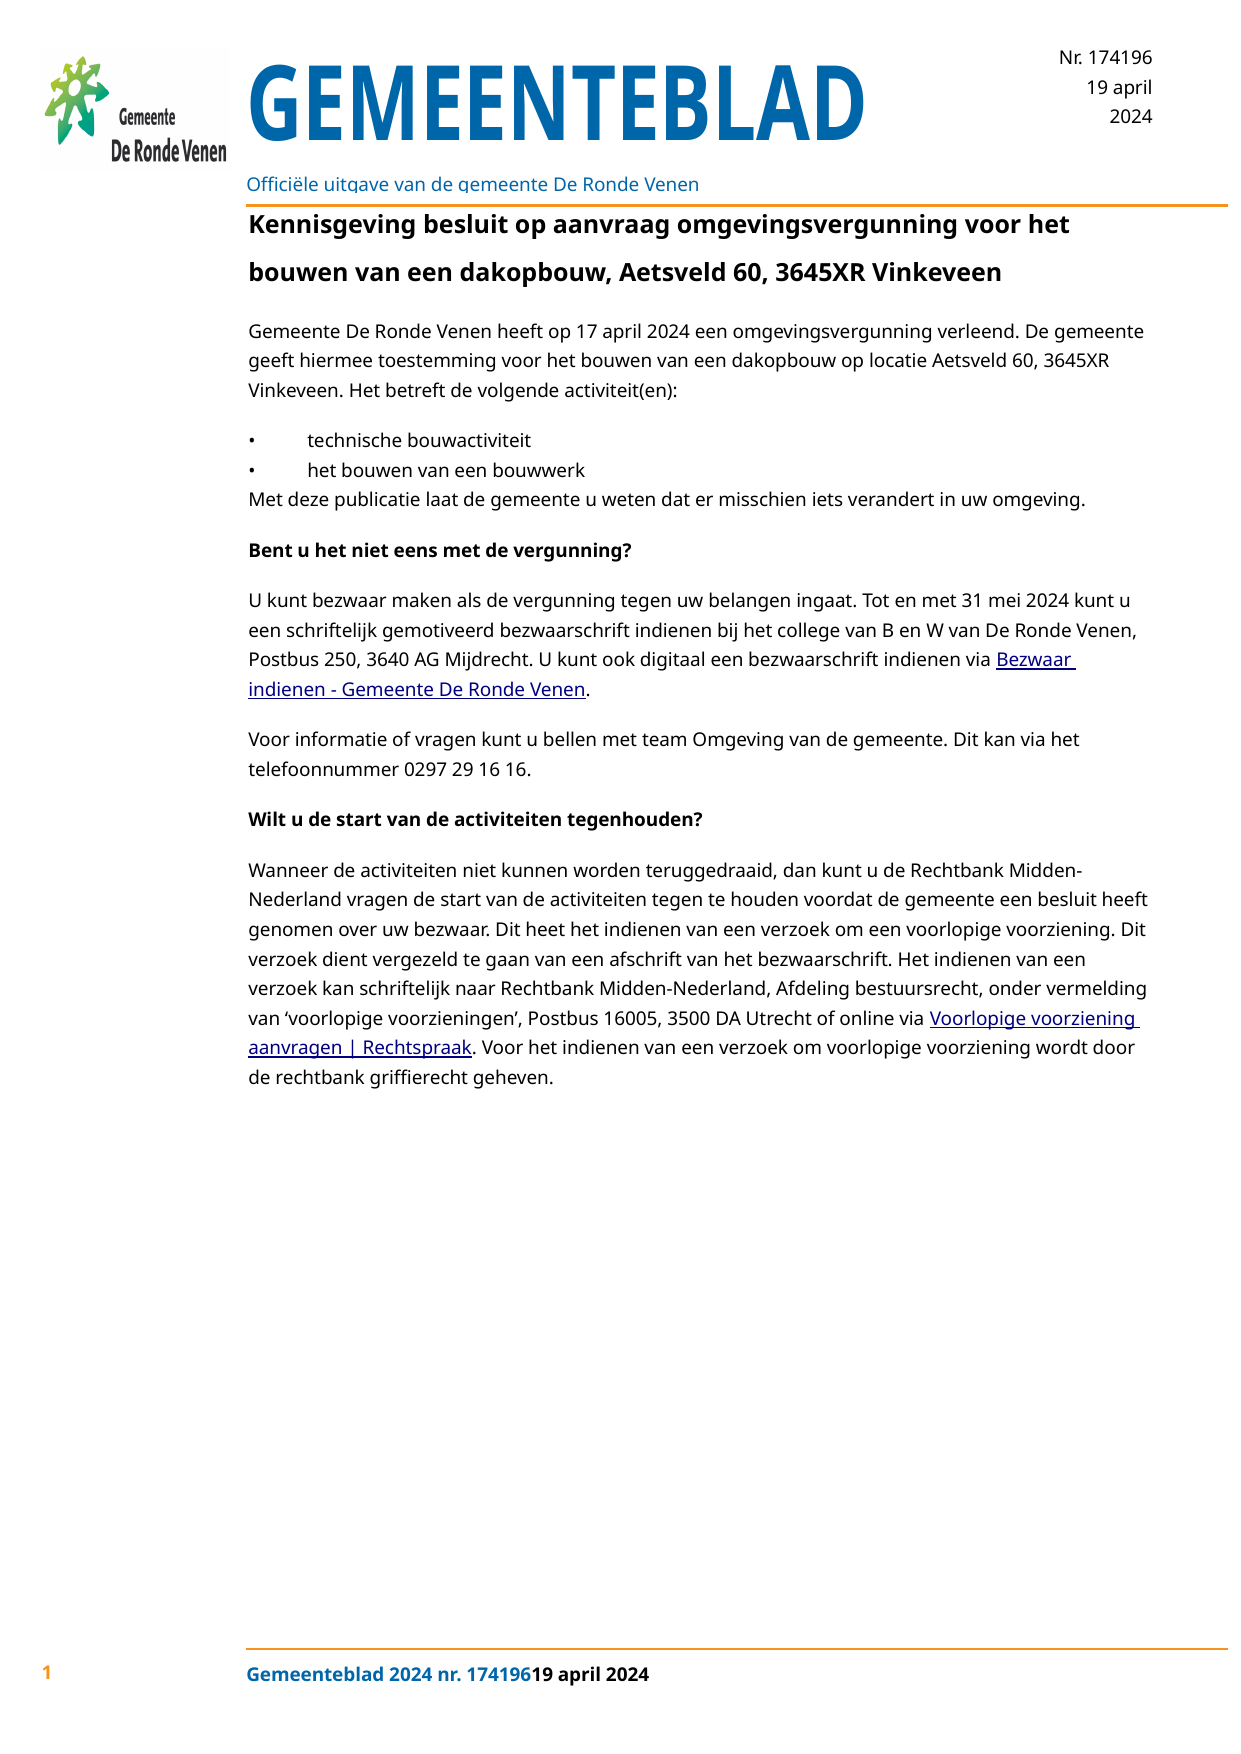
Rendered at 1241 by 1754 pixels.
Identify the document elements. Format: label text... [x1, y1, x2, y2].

picture [41, 47, 231, 172]
text Gemeente De Ronde Venen heeft op 17 april 2024 een omgevingsvergunning verleend. De gemeente geeft hiermee toestemming voor het bouwen van een dakopbouw op locatie Aetsveld 60, 3645XR Vinkeveen. Het betreft de volgende activiteit(en): [248, 318, 1152, 403]
text Wilt u de start van de activiteiten tegenhouden? [248, 807, 1152, 832]
list het bouwen van een bouwwerk [248, 457, 1152, 483]
text Met deze publicatie laat de gemeente u weten dat er misschien iets verandert in uw omgeving. [248, 487, 1152, 512]
text Bent u het niet eens met de vergunning? [248, 537, 1152, 563]
text U kunt bezwaar maken als de vergunning tegen uw belangen ingaat. Tot en met 31 mei 2024 kunt u een schriftelijk gemotiveerd bezwaarschrift indienen bij het college van B en W van De Ronde Venen, Postbus 250, 3640 AG Mijdrecht. U kunt ook digitaal een bezwaarschrift indienen via Bezwaar indienen - Gemeente De Ronde Venen. [248, 587, 1152, 702]
list technische bouwactiviteit [248, 427, 1152, 453]
text Wanneer de activiteiten niet kunnen worden teruggedraaid, dan kunt u de Rechtbank Midden-Nederland vragen de start van de activiteiten tegen te houden voordat de gemeente een besluit heeft genomen over uw bezwaar. Dit heet het indienen van een verzoek om een voorlopige voorziening. Dit verzoek dient vergezeld te gaan van een afschrift van het bezwaarschrift. Het indienen van een verzoek kan schriftelijk naar Rechtbank Midden-Nederland, Afdeling bestuursrecht, onder vermelding van ‘voorlopige voorzieningen’, Postbus 16005, 3500 DA Utrecht of online via Voorlopige voorziening aanvragen | Rechtspraak. Voor het indienen van een verzoek om voorlopige voorziening wordt door de rechtbank griffierecht geheven. [248, 857, 1152, 1090]
text Kennisgeving besluit op aanvraag omgevingsvergunning voor het bouwen van een dakopbouw, Aetsveld 60, 3645XR Vinkeveen [248, 207, 1152, 288]
text Voor informatie of vragen kunt u bellen met team Omgeving van de gemeente. Dit kan via het telefoonnummer 0297 29 16 16. [248, 727, 1152, 782]
